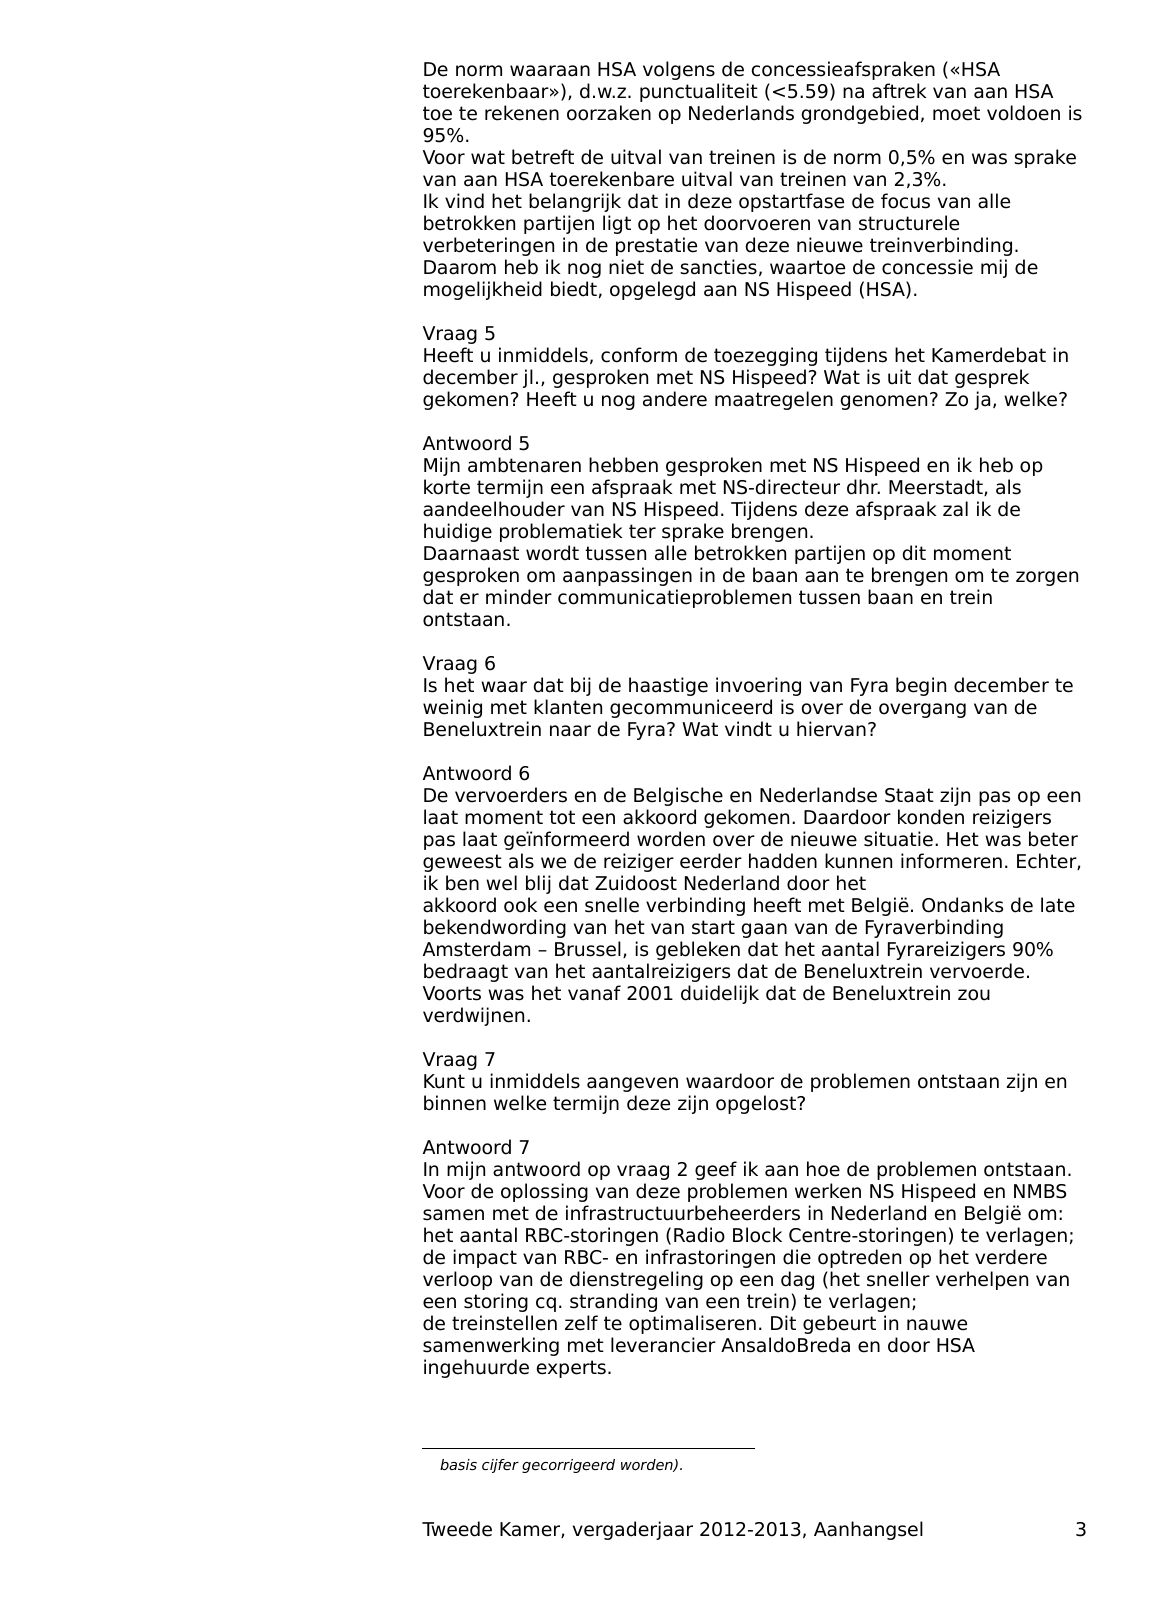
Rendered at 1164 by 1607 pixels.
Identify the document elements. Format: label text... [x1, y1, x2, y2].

text Kunt u inmiddels aangeven waardoor de problemen ontstaan zijn en binnen welke termijn deze zijn opgelost? [422, 1071, 1087, 1115]
text Mijn ambtenaren hebben gesproken met NS Hispeed en ik heb op korte termijn een afspraak met NS-directeur dhr. Meerstadt, als aandeelhouder van NS Hispeed. Tijdens deze afspraak zal ik de huidige problematiek ter sprake brengen. [422, 455, 1087, 543]
text basis cijfer gecorrigeerd worden). [422, 1457, 1087, 1474]
text Vraag 7 [422, 1049, 1087, 1071]
text Antwoord 6 [422, 763, 1087, 785]
text In mijn antwoord op vraag 2 geef ik aan hoe de problemen ontstaan. Voor de oplossing van deze problemen werken NS Hispeed en NMBS samen met de infrastructuurbeheerders in Nederland en België om: [422, 1159, 1087, 1225]
text de treinstellen zelf te optimaliseren. Dit gebeurt in nauwe samenwerking met leverancier AnsaldoBreda en door HSA ingehuurde experts. [422, 1313, 1087, 1379]
text Vraag 5 [422, 323, 1087, 345]
text het aantal RBC-storingen (Radio Block Centre-storingen) te verlagen; [422, 1225, 1087, 1247]
text Is het waar dat bij de haastige invoering van Fyra begin december te weinig met klanten gecommuniceerd is over de overgang van de Beneluxtrein naar de Fyra? Wat vindt u hiervan? [422, 675, 1087, 741]
text Daarnaast wordt tussen alle betrokken partijen op dit moment gesproken om aanpassingen in de baan aan te brengen om te zorgen dat er minder communicatieproblemen tussen baan en trein ontstaan. [422, 543, 1087, 631]
text Vraag 6 [422, 653, 1087, 675]
text Heeft u inmiddels, conform de toezegging tijdens het Kamerdebat in december jl., gesproken met NS Hispeed? Wat is uit dat gesprek gekomen? Heeft u nog andere maatregelen genomen? Zo ja, welke? [422, 345, 1087, 411]
text de impact van RBC- en infrastoringen die optreden op het verdere verloop van de dienstregeling op een dag (het sneller verhelpen van een storing cq. stranding van een trein) te verlagen; [422, 1247, 1087, 1313]
text Antwoord 7 [422, 1137, 1087, 1159]
text Ik vind het belangrijk dat in deze opstartfase de focus van alle betrokken partijen ligt op het doorvoeren van structurele verbeteringen in de prestatie van deze nieuwe treinverbinding. Daarom heb ik nog niet de sancties, waartoe de concessie mij de mogelijkheid biedt, opgelegd aan NS Hispeed (HSA). [422, 191, 1087, 301]
text De norm waaraan HSA volgens de concessieafspraken («HSA toerekenbaar»), d.w.z. punctualiteit (<5.59) na aftrek van aan HSA toe te rekenen oorzaken op Nederlands grondgebied, moet voldoen is 95%. [422, 59, 1087, 147]
text Voor wat betreft de uitval van treinen is de norm 0,5% en was sprake van aan HSA toerekenbare uitval van treinen van 2,3%. [422, 147, 1087, 191]
text De vervoerders en de Belgische en Nederlandse Staat zijn pas op een laat moment tot een akkoord gekomen. Daardoor konden reizigers pas laat geïnformeerd worden over de nieuwe situatie. Het was beter geweest als we de reiziger eerder hadden kunnen informeren. Echter, ik ben wel blij dat Zuidoost Nederland door het [422, 785, 1087, 895]
text Antwoord 5 [422, 433, 1087, 455]
text akkoord ook een snelle verbinding heeft met België. Ondanks de late bekendwording van het van start gaan van de Fyraverbinding Amsterdam – Brussel, is gebleken dat het aantal Fyrareizigers 90% bedraagt van het aantalreizigers dat de Beneluxtrein vervoerde. Voorts was het vanaf 2001 duidelijk dat de Beneluxtrein zou verdwijnen. [422, 895, 1087, 1027]
